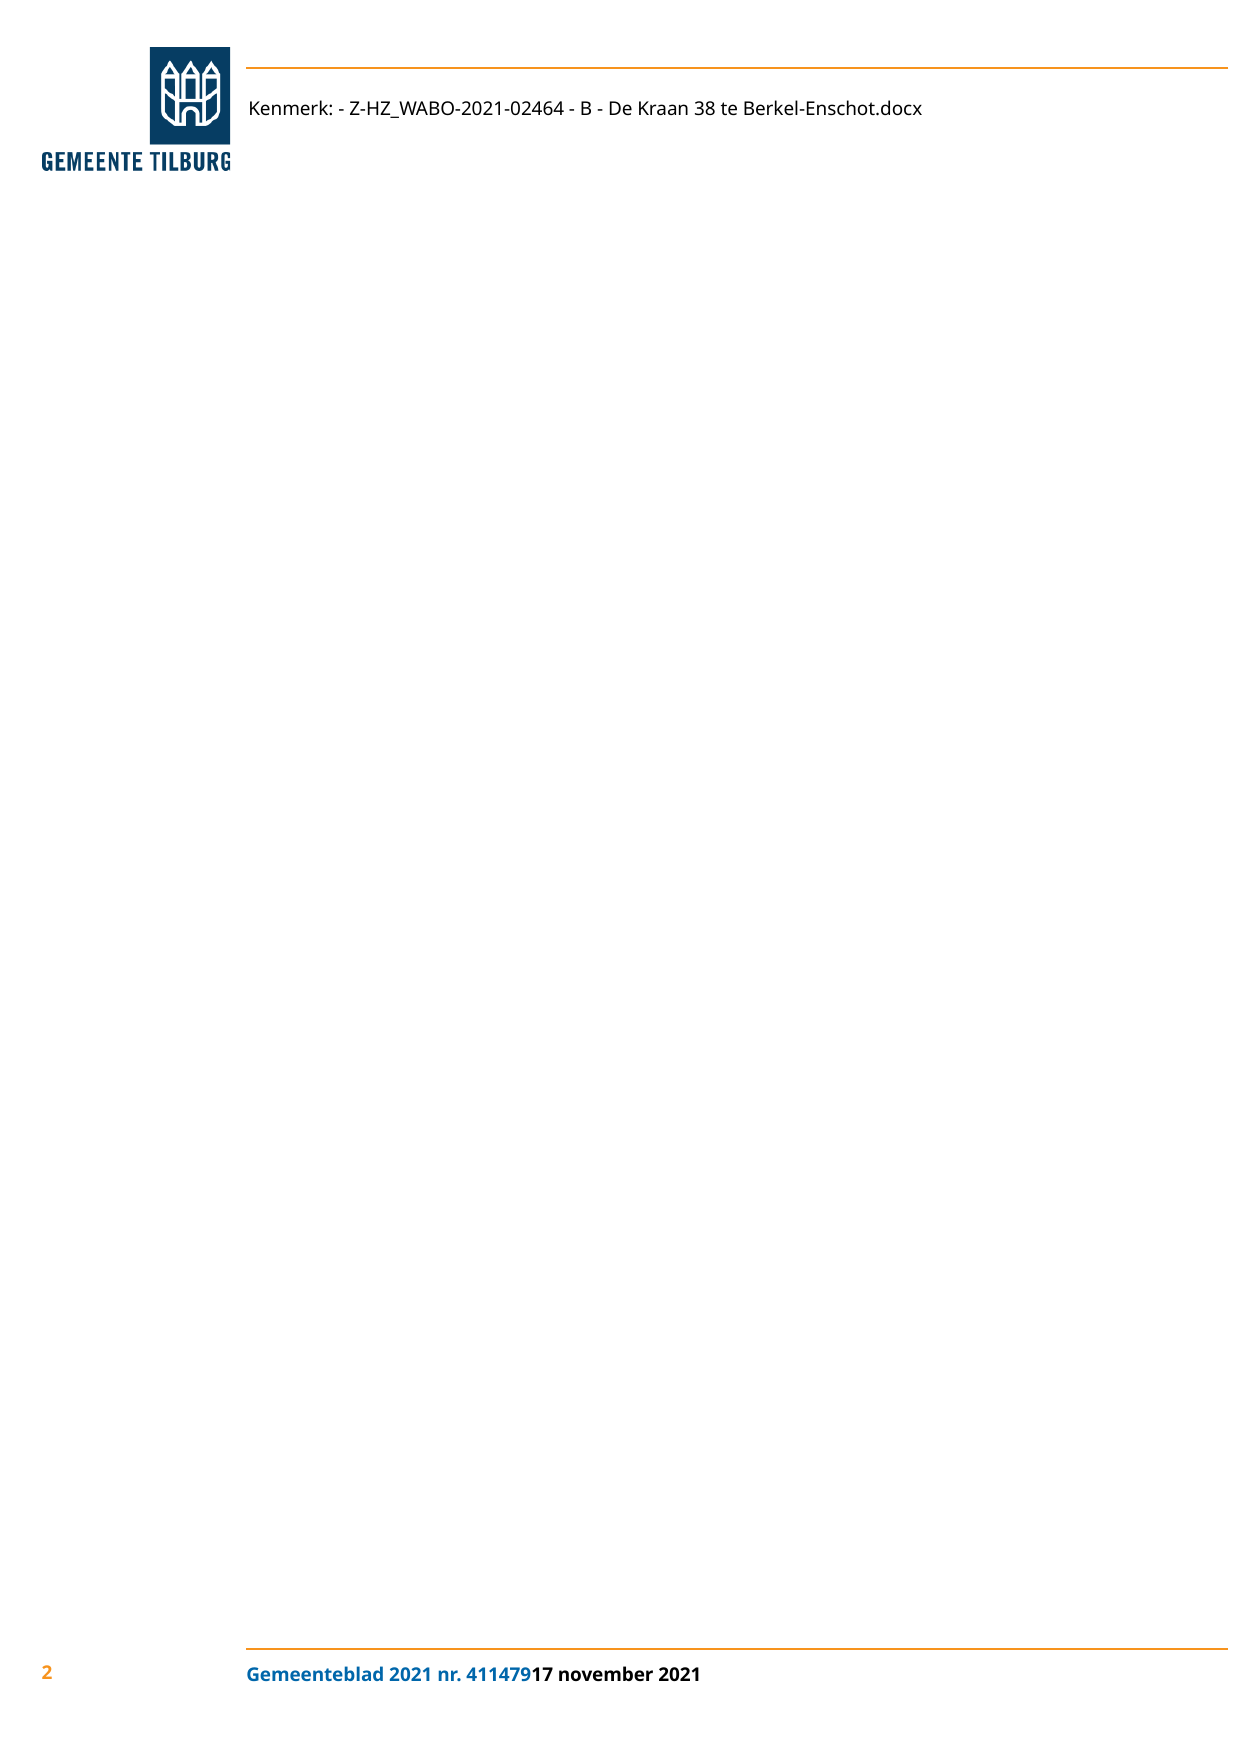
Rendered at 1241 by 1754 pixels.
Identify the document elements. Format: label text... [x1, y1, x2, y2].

text Kenmerk: - Z-HZ_WABO-2021-02464 - B - De Kraan 38 te Berkel-Enschot.docx [248, 95, 1152, 121]
picture [41, 47, 231, 172]
